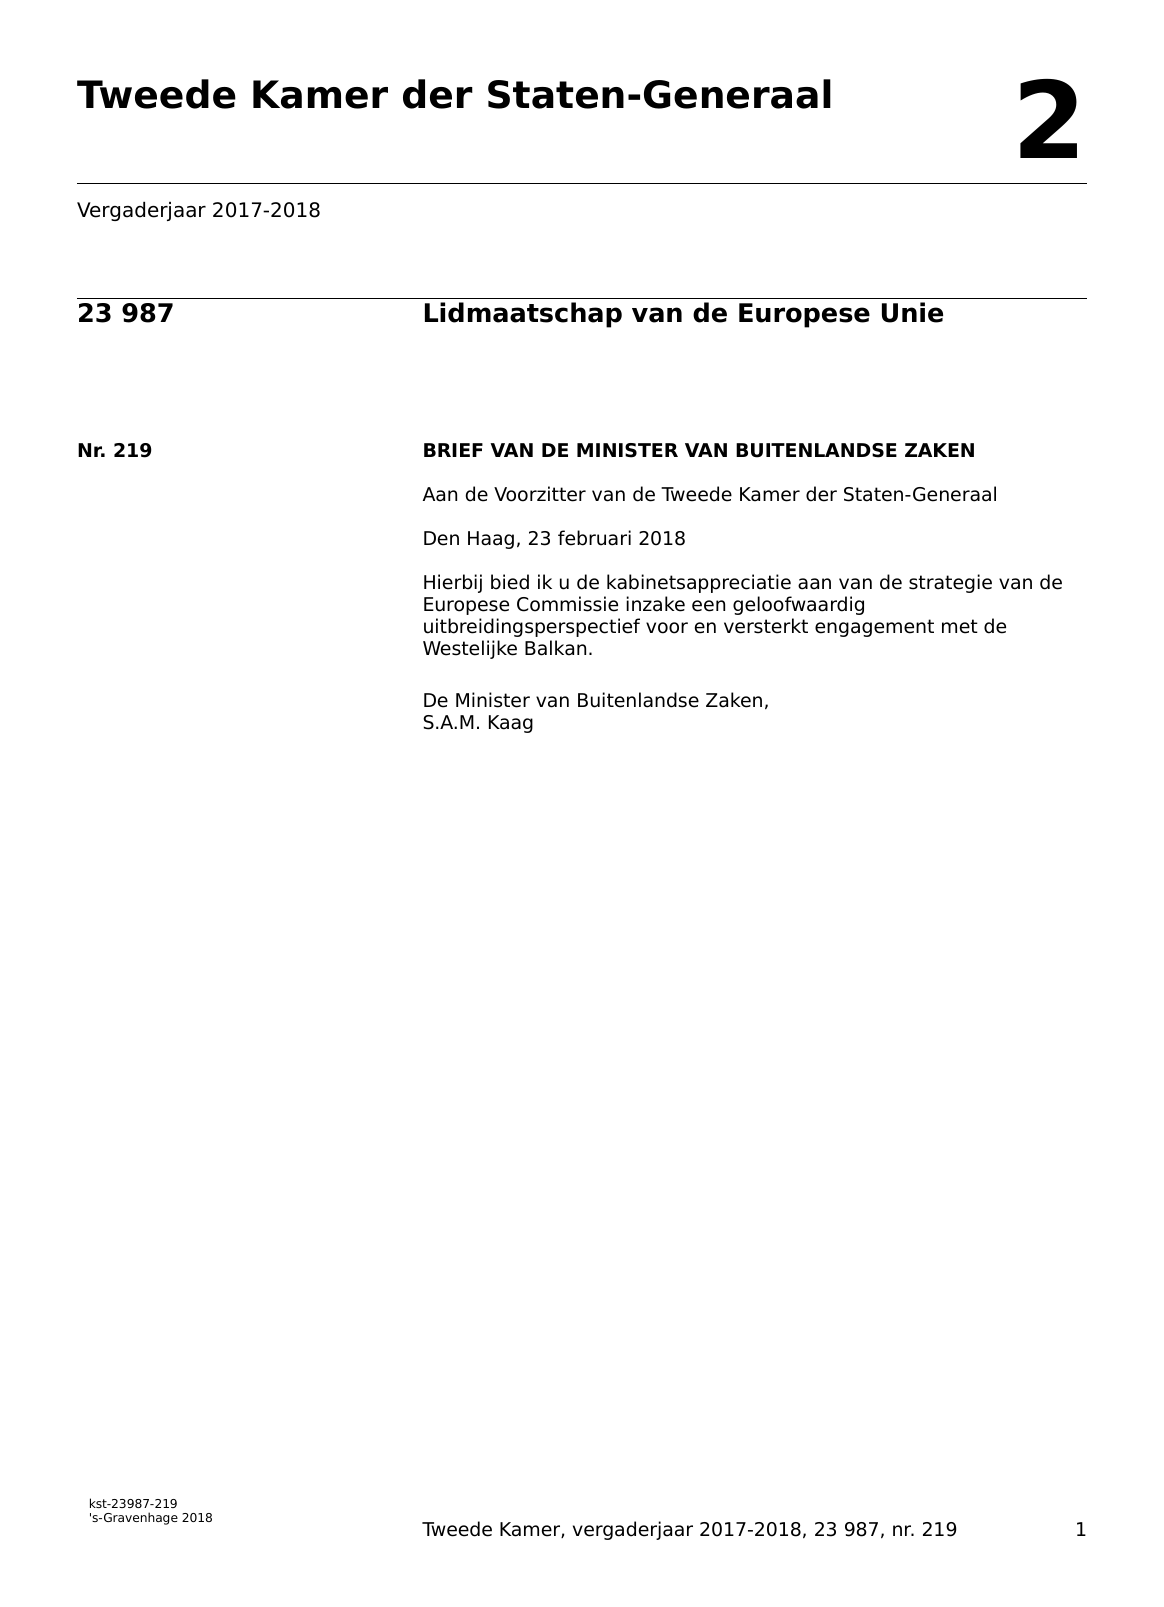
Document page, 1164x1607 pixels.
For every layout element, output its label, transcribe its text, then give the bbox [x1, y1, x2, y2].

text kst-23987-219 [88, 1497, 323, 1511]
table_header Tweede Kamer der Staten-Generaal [77, 59, 886, 183]
table_header 2 [886, 59, 1087, 183]
table_cell Vergaderjaar 2017-2018 [77, 184, 1087, 298]
text Hierbij bied ik u de kabinetsappreciatie aan van de strategie van de Europese Commissie inzake een geloofwaardig uitbreidingsperspectief voor en versterkt engagement met de Westelijke Balkan. [422, 572, 1087, 660]
text Aan de Voorzitter van de Tweede Kamer der Staten-Generaal [422, 484, 1087, 506]
subtitle 23 987 Lidmaatschap van de Europese Unie [77, 299, 1087, 329]
text De Minister van Buitenlandse Zaken, S.A.M. Kaag [422, 690, 1087, 734]
subtitle Nr. 219 BRIEF VAN DE MINISTER VAN BUITENLANDSE ZAKEN [77, 440, 1087, 462]
text Den Haag, 23 februari 2018 [422, 528, 1087, 550]
text 's-Gravenhage 2018 [88, 1511, 323, 1525]
